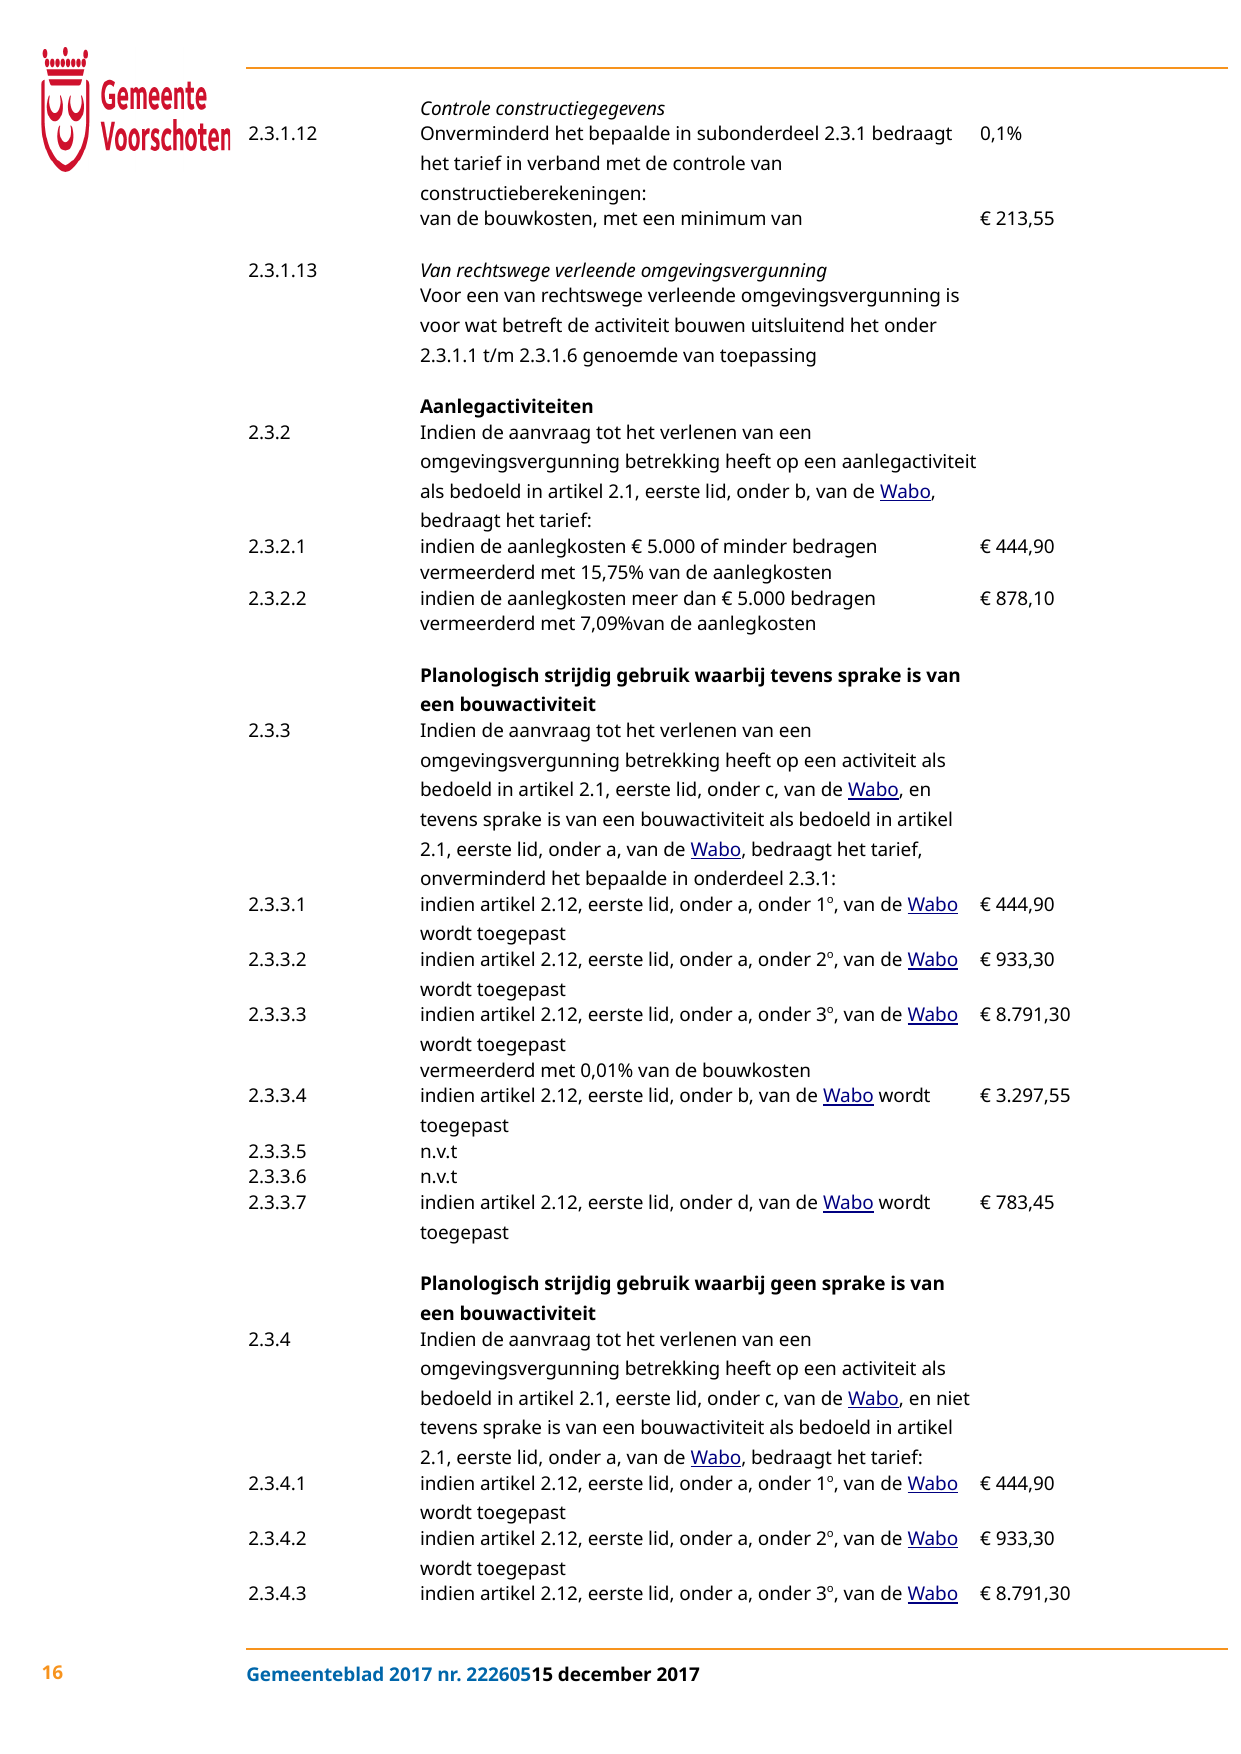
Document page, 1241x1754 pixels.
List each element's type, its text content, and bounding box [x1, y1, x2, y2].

table_cell vermeerderd met 7,09%van de aanlegkosten [420, 611, 980, 636]
table_cell [420, 1245, 980, 1271]
table_cell [248, 611, 420, 636]
table_cell [248, 283, 420, 367]
table_cell [420, 368, 980, 393]
table_cell Aanlegactiviteiten [420, 393, 980, 419]
table_cell 2.3.3.5 [248, 1138, 420, 1164]
table_cell 2.3.3.7 [248, 1190, 420, 1245]
table_cell [980, 1057, 1152, 1083]
table_cell indien de aanlegkosten € 5.000 of minder bedragen [420, 534, 980, 559]
table_cell [980, 419, 1152, 533]
table_cell 2.3.3.6 [248, 1164, 420, 1189]
table_cell [248, 636, 420, 662]
table_cell [980, 368, 1152, 393]
table_cell 2.3.3.3 [248, 1002, 420, 1057]
table_cell Onverminderd het bepaalde in subonderdeel 2.3.1 bedraagt het tarief in verband met de controle van constructieberekeningen: [420, 121, 980, 205]
table_cell 2.3.2.2 [248, 585, 420, 611]
table_cell [980, 1326, 1152, 1470]
table_cell € 878,10 [980, 585, 1152, 611]
table_cell [248, 95, 420, 121]
table_cell 2.3.3.4 [248, 1083, 420, 1138]
table_cell indien de aanlegkosten meer dan € 5.000 bedragen [420, 585, 980, 611]
table_cell [980, 559, 1152, 585]
table_cell [980, 1164, 1152, 1189]
table_cell 0,1% [980, 121, 1152, 205]
table_cell indien artikel 2.12, eerste lid, onder a, onder 3o, van de Wabo wordt toegepast [420, 1002, 980, 1057]
table_cell [420, 231, 980, 257]
table_cell 2.3.4.2 [248, 1525, 420, 1581]
table_cell indien artikel 2.12, eerste lid, onder d, van de Wabo wordt toegepast [420, 1190, 980, 1245]
table_cell 2.3.1.13 [248, 257, 420, 283]
picture [41, 47, 231, 172]
table_cell indien artikel 2.12, eerste lid, onder a, onder 2o, van de Wabo wordt toegepast [420, 946, 980, 1002]
table_cell [980, 1138, 1152, 1164]
table_cell [248, 1245, 420, 1271]
table_cell [248, 205, 420, 231]
table_cell € 783,45 [980, 1190, 1152, 1245]
table_cell indien artikel 2.12, eerste lid, onder b, van de Wabo wordt toegepast [420, 1083, 980, 1138]
table_cell indien artikel 2.12, eerste lid, onder a, onder 1o, van de Wabo wordt toegepast [420, 891, 980, 946]
table_cell [980, 1271, 1152, 1326]
table_cell Indien de aanvraag tot het verlenen van een omgevingsvergunning betrekking heeft op een activiteit als bedoeld in artikel 2.1, eerste lid, onder c, van de Wabo, en tevens sprake is van een bouwactiviteit als bedoeld in artikel 2.1, eerste lid, onder a, van de Wabo, bedraagt het tarief, onverminderd het bepaalde in onderdeel 2.3.1: [420, 718, 980, 891]
table_cell [420, 636, 980, 662]
table_cell indien artikel 2.12, eerste lid, onder a, onder 3o, van de Wabo [420, 1581, 980, 1606]
table_cell Indien de aanvraag tot het verlenen van een omgevingsvergunning betrekking heeft op een aanlegactiviteit als bedoeld in artikel 2.1, eerste lid, onder b, van de Wabo, bedraagt het tarief: [420, 419, 980, 533]
table_cell 2.3.4.3 [248, 1581, 420, 1606]
table_cell n.v.t [420, 1164, 980, 1189]
table_cell Indien de aanvraag tot het verlenen van een omgevingsvergunning betrekking heeft op een activiteit als bedoeld in artikel 2.1, eerste lid, onder c, van de Wabo, en niet tevens sprake is van een bouwactiviteit als bedoeld in artikel 2.1, eerste lid, onder a, van de Wabo, bedraagt het tarief: [420, 1326, 980, 1470]
table_cell van de bouwkosten, met een minimum van [420, 205, 980, 231]
table_cell 2.3.3 [248, 718, 420, 891]
table_cell [980, 1245, 1152, 1271]
table_cell [980, 636, 1152, 662]
table_cell Voor een van rechtswege verleende omgevingsvergunning is voor wat betreft de activiteit bouwen uitsluitend het onder 2.3.1.1 t/m 2.3.1.6 genoemde van toepassing [420, 283, 980, 367]
table_cell € 444,90 [980, 534, 1152, 559]
table_cell [248, 368, 420, 393]
table_cell [980, 283, 1152, 367]
table_cell n.v.t [420, 1138, 980, 1164]
table_cell Controle constructiegegevens [420, 95, 980, 121]
table_cell [980, 95, 1152, 121]
table_cell Van rechtswege verleende omgevingsvergunning [420, 257, 980, 283]
table_cell [980, 257, 1152, 283]
table_cell € 444,90 [980, 891, 1152, 946]
table_cell 2.3.2 [248, 419, 420, 533]
table_cell [248, 1271, 420, 1326]
table_cell [980, 718, 1152, 891]
table_cell Planologisch strijdig gebruik waarbij geen sprake is van een bouwactiviteit [420, 1271, 980, 1326]
table_cell indien artikel 2.12, eerste lid, onder a, onder 2o, van de Wabo wordt toegepast [420, 1525, 980, 1581]
table_cell vermeerderd met 15,75% van de aanlegkosten [420, 559, 980, 585]
table_cell € 933,30 [980, 946, 1152, 1002]
table_cell 2.3.3.2 [248, 946, 420, 1002]
table_cell [980, 231, 1152, 257]
table_cell € 933,30 [980, 1525, 1152, 1581]
table_cell [980, 393, 1152, 419]
table_cell vermeerderd met 0,01% van de bouwkosten [420, 1057, 980, 1083]
table_cell 2.3.1.12 [248, 121, 420, 205]
table_cell [980, 611, 1152, 636]
table_cell indien artikel 2.12, eerste lid, onder a, onder 1o, van de Wabo wordt toegepast [420, 1470, 980, 1525]
table_cell 2.3.4 [248, 1326, 420, 1470]
table_cell 2.3.3.1 [248, 891, 420, 946]
table_cell [248, 393, 420, 419]
table_cell € 8.791,30 [980, 1002, 1152, 1057]
table_cell Planologisch strijdig gebruik waarbij tevens sprake is van een bouwactiviteit [420, 662, 980, 717]
table_cell 2.3.4.1 [248, 1470, 420, 1525]
table_cell € 8.791,30 [980, 1581, 1152, 1606]
table_cell € 3.297,55 [980, 1083, 1152, 1138]
table_cell [980, 662, 1152, 717]
table_cell 2.3.2.1 [248, 534, 420, 559]
table_cell [248, 559, 420, 585]
table_cell [248, 1057, 420, 1083]
table_cell [248, 662, 420, 717]
table_cell [248, 231, 420, 257]
table_cell € 213,55 [980, 205, 1152, 231]
table_cell € 444,90 [980, 1470, 1152, 1525]
